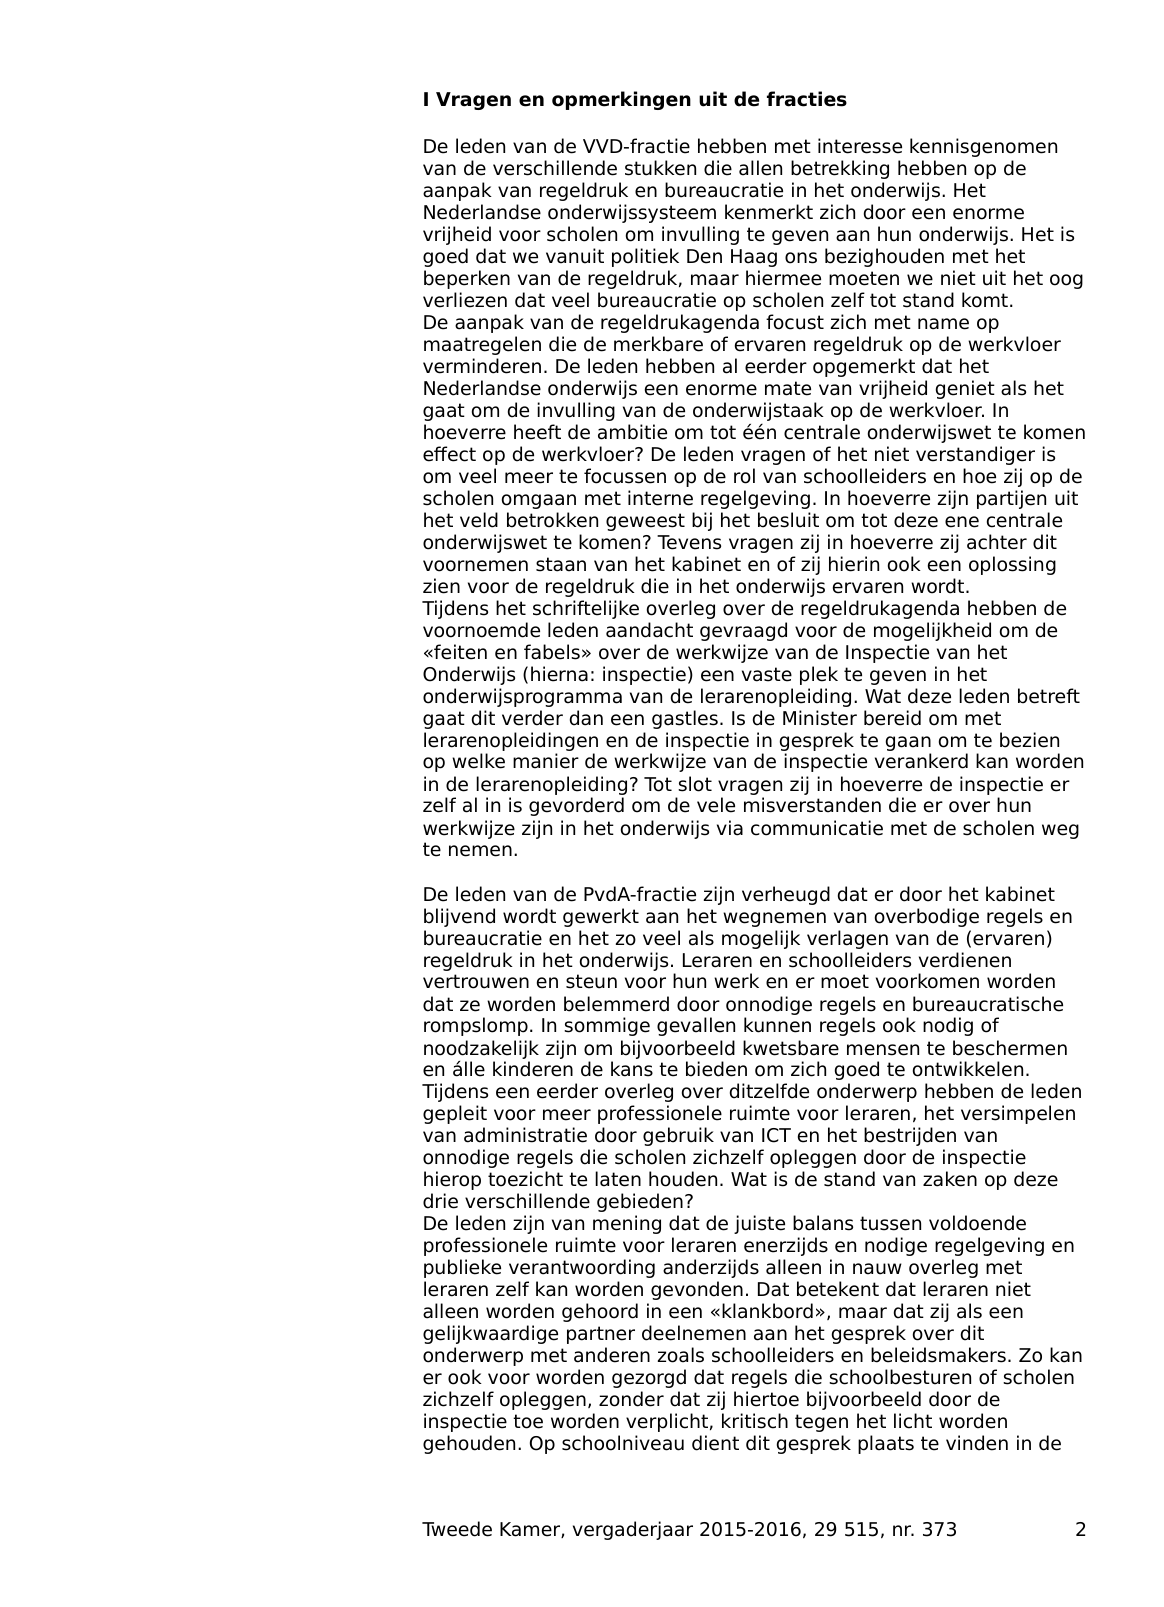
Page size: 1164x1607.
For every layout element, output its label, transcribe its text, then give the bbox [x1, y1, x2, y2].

text De aanpak van de regeldrukagenda focust zich met name op maatregelen die de merkbare of ervaren regeldruk op de werkvloer verminderen. De leden hebben al eerder opgemerkt dat het Nederlandse onderwijs een enorme mate van vrijheid geniet als het gaat om de invulling van de onderwijstaak op de werkvloer. In hoeverre heeft de ambitie om tot één centrale onderwijswet te komen effect op de werkvloer? De leden vragen of het niet verstandiger is om veel meer te focussen op de rol van schoolleiders en hoe zij op de scholen omgaan met interne regelgeving. In hoeverre zijn partijen uit het veld betrokken geweest bij het besluit om tot deze ene centrale onderwijswet te komen? Tevens vragen zij in hoeverre zij achter dit voornemen staan van het kabinet en of zij hierin ook een oplossing zien voor de regeldruk die in het onderwijs ervaren wordt. [422, 312, 1087, 598]
text Tijdens een eerder overleg over ditzelfde onderwerp hebben de leden gepleit voor meer professionele ruimte voor leraren, het versimpelen van administratie door gebruik van ICT en het bestrijden van onnodige regels die scholen zichzelf opleggen door de inspectie hierop toezicht te laten houden. Wat is de stand van zaken op deze drie verschillende gebieden? [422, 1081, 1087, 1213]
subtitle I Vragen en opmerkingen uit de fracties [422, 89, 1087, 111]
text De leden van de PvdA-fractie zijn verheugd dat er door het kabinet blijvend wordt gewerkt aan het wegnemen van overbodige regels en bureaucratie en het zo veel als mogelijk verlagen van de (ervaren) regeldruk in het onderwijs. Leraren en schoolleiders verdienen vertrouwen en steun voor hun werk en er moet voorkomen worden dat ze worden belemmerd door onnodige regels en bureaucratische rompslomp. In sommige gevallen kunnen regels ook nodig of noodzakelijk zijn om bijvoorbeeld kwetsbare mensen te beschermen en álle kinderen de kans te bieden om zich goed te ontwikkelen. [422, 883, 1087, 1081]
text De leden zijn van mening dat de juiste balans tussen voldoende professionele ruimte voor leraren enerzijds en nodige regelgeving en publieke verantwoording anderzijds alleen in nauw overleg met leraren zelf kan worden gevonden. Dat betekent dat leraren niet alleen worden gehoord in een «klankbord», maar dat zij als een gelijkwaardige partner deelnemen aan het gesprek over dit onderwerp met anderen zoals schoolleiders en beleidsmakers. Zo kan er ook voor worden gezorgd dat regels die schoolbesturen of scholen zichzelf opleggen, zonder dat zij hiertoe bijvoorbeeld door de inspectie toe worden verplicht, kritisch tegen het licht worden gehouden. Op schoolniveau dient dit gesprek plaats te vinden in de [422, 1213, 1087, 1455]
text Tijdens het schriftelijke overleg over de regeldrukagenda hebben de voornoemde leden aandacht gevraagd voor de mogelijkheid om de «feiten en fabels» over de werkwijze van de Inspectie van het Onderwijs (hierna: inspectie) een vaste plek te geven in het onderwijsprogramma van de lerarenopleiding. Wat deze leden betreft gaat dit verder dan een gastles. Is de Minister bereid om met lerarenopleidingen en de inspectie in gesprek te gaan om te bezien op welke manier de werkwijze van de inspectie verankerd kan worden in de lerarenopleiding? Tot slot vragen zij in hoeverre de inspectie er zelf al in is gevorderd om de vele misverstanden die er over hun werkwijze zijn in het onderwijs via communicatie met de scholen weg te nemen. [422, 598, 1087, 861]
text De leden van de VVD-fractie hebben met interesse kennisgenomen van de verschillende stukken die allen betrekking hebben op de aanpak van regeldruk en bureaucratie in het onderwijs. Het Nederlandse onderwijssysteem kenmerkt zich door een enorme vrijheid voor scholen om invulling te geven aan hun onderwijs. Het is goed dat we vanuit politiek Den Haag ons bezighouden met het beperken van de regeldruk, maar hiermee moeten we niet uit het oog verliezen dat veel bureaucratie op scholen zelf tot stand komt. [422, 136, 1087, 312]
